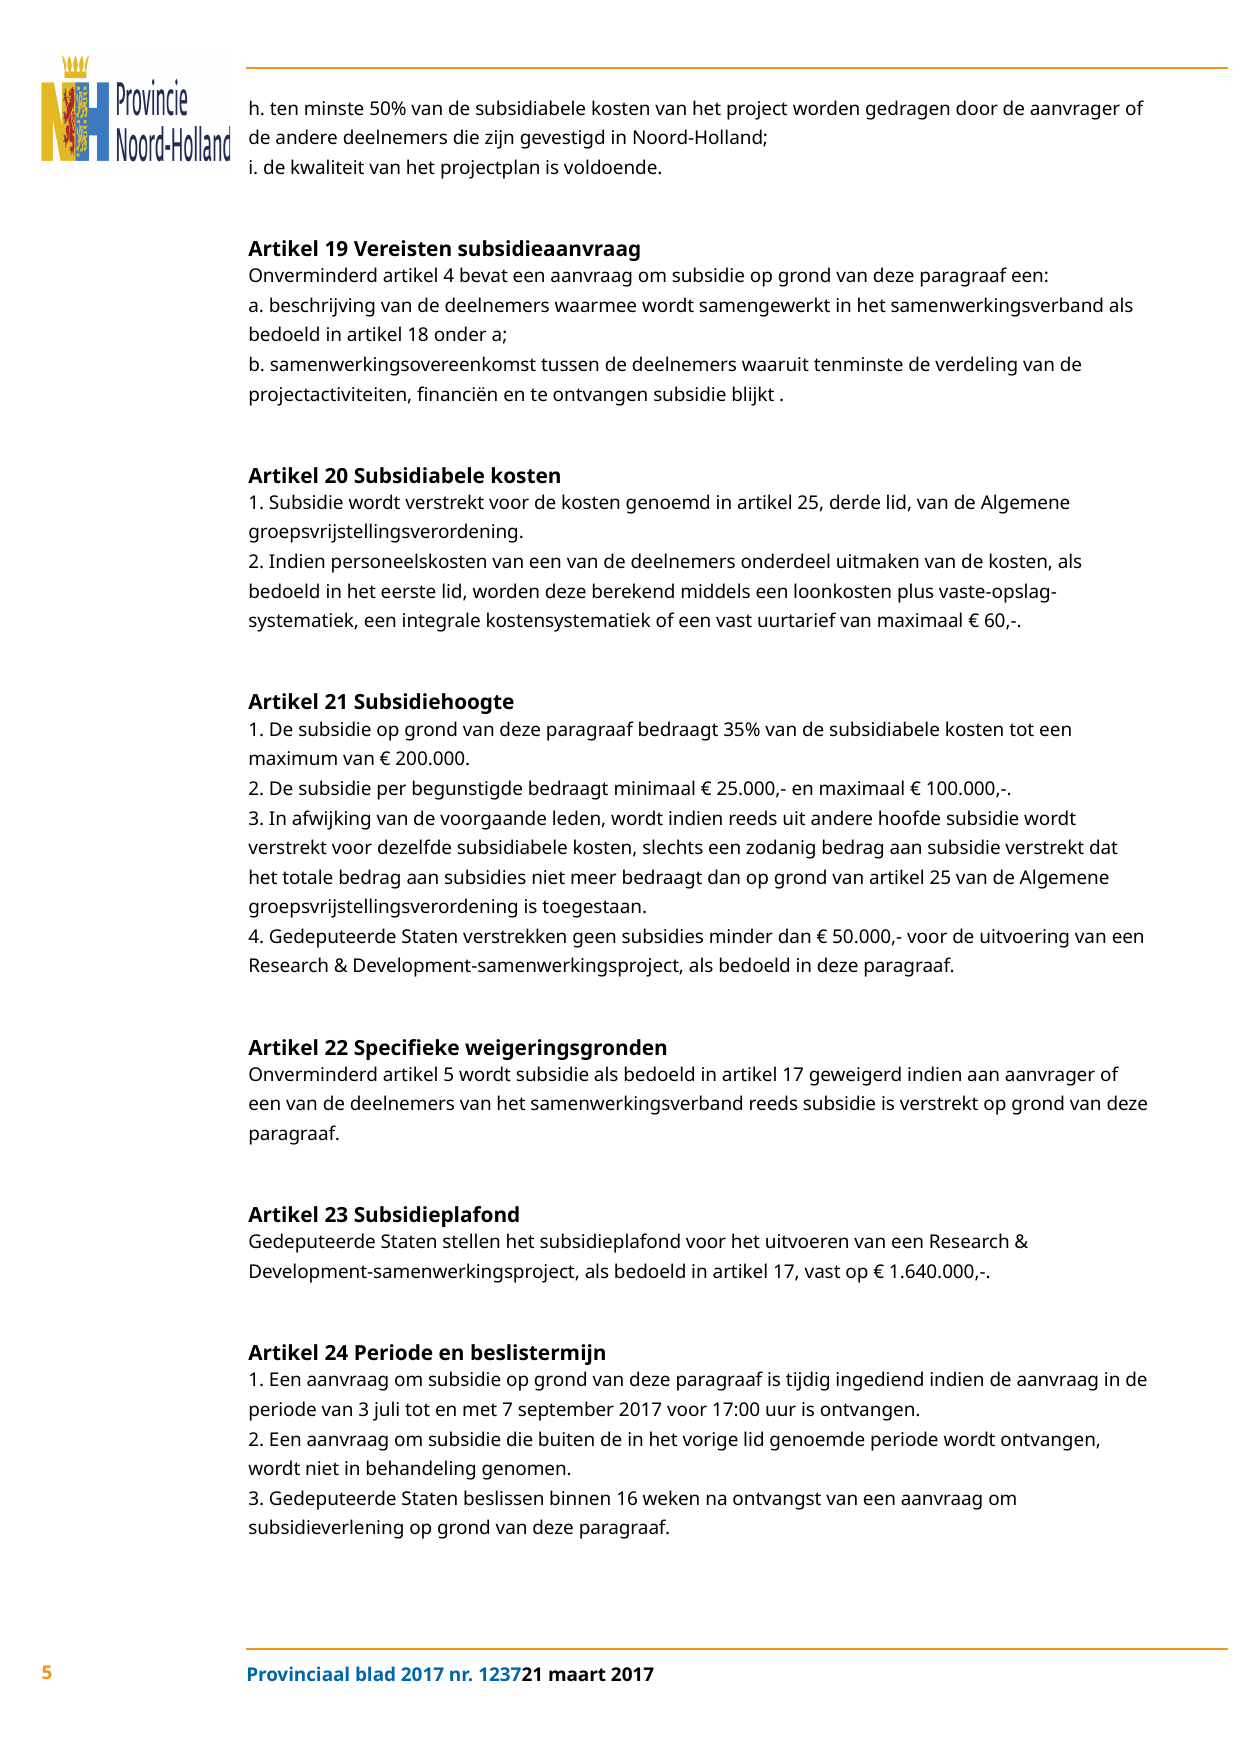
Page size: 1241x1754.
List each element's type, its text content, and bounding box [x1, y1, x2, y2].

text a. beschrijving van de deelnemers waarmee wordt samengewerkt in het samenwerkingsverband als bedoeld in artikel 18 onder a; [248, 292, 1152, 347]
text b. samenwerkingsovereenkomst tussen de deelnemers waaruit tenminste de verdeling van de projectactiviteiten, financiën en te ontvangen subsidie blijkt . [248, 351, 1152, 406]
text 1. Subsidie wordt verstrekt voor de kosten genoemd in artikel 25, derde lid, van de Algemene groepsvrijstellingsverordening. [248, 489, 1152, 544]
text 1. De subsidie op grond van deze paragraaf bedraagt 35% van de subsidiabele kosten tot een maximum van € 200.000. [248, 716, 1152, 771]
text Artikel 21 Subsidiehoogte [248, 687, 1152, 716]
text 3. Gedeputeerde Staten beslissen binnen 16 weken na ontvangst van een aanvraag om subsidieverlening op grond van deze paragraaf. [248, 1485, 1152, 1540]
text 2. Een aanvraag om subsidie die buiten de in het vorige lid genoemde periode wordt ontvangen, wordt niet in behandeling genomen. [248, 1426, 1152, 1481]
text Onverminderd artikel 4 bevat een aanvraag om subsidie op grond van deze paragraaf een: [248, 262, 1152, 288]
text Artikel 22 Specifieke weigeringsgronden [248, 1033, 1152, 1061]
text Artikel 20 Subsidiabele kosten [248, 461, 1152, 489]
text 3. In afwijking van de voorgaande leden, wordt indien reeds uit andere hoofde subsidie wordt verstrekt voor dezelfde subsidiabele kosten, slechts een zodanig bedrag aan subsidie verstrekt dat het totale bedrag aan subsidies niet meer bedraagt dan op grond van artikel 25 van de Algemene groepsvrijstellingsverordening is toegestaan. [248, 805, 1152, 919]
text Artikel 23 Subsidieplafond [248, 1200, 1152, 1229]
text Gedeputeerde Staten stellen het subsidieplafond voor het uitvoeren van een Research & Development-samenwerkingsproject, als bedoeld in artikel 17, vast op € 1.640.000,-. [248, 1229, 1152, 1284]
text Artikel 19 Vereisten subsidieaanvraag [248, 234, 1152, 262]
text Artikel 24 Periode en beslistermijn [248, 1338, 1152, 1367]
text 2. Indien personeelskosten van een van de deelnemers onderdeel uitmaken van de kosten, als bedoeld in het eerste lid, worden deze berekend middels een loonkosten plus vaste-opslag-systematiek, een integrale kostensystematiek of een vast uurtarief van maximaal € 60,-. [248, 548, 1152, 633]
text i. de kwaliteit van het projectplan is voldoende. [248, 154, 1152, 180]
picture [41, 47, 231, 172]
text Onverminderd artikel 5 wordt subsidie als bedoeld in artikel 17 geweigerd indien aan aanvrager of een van de deelnemers van het samenwerkingsverband reeds subsidie is verstrekt op grond van deze paragraaf. [248, 1061, 1152, 1146]
text 2. De subsidie per begunstigde bedraagt minimaal € 25.000,- en maximaal € 100.000,-. [248, 775, 1152, 801]
text h. ten minste 50% van de subsidiabele kosten van het project worden gedragen door de aanvrager of de andere deelnemers die zijn gevestigd in Noord-Holland; [248, 95, 1152, 150]
text 1. Een aanvraag om subsidie op grond van deze paragraaf is tijdig ingediend indien de aanvraag in de periode van 3 juli tot en met 7 september 2017 voor 17:00 uur is ontvangen. [248, 1367, 1152, 1422]
text 4. Gedeputeerde Staten verstrekken geen subsidies minder dan € 50.000,- voor de uitvoering van een Research & Development-samenwerkingsproject, als bedoeld in deze paragraaf. [248, 923, 1152, 978]
